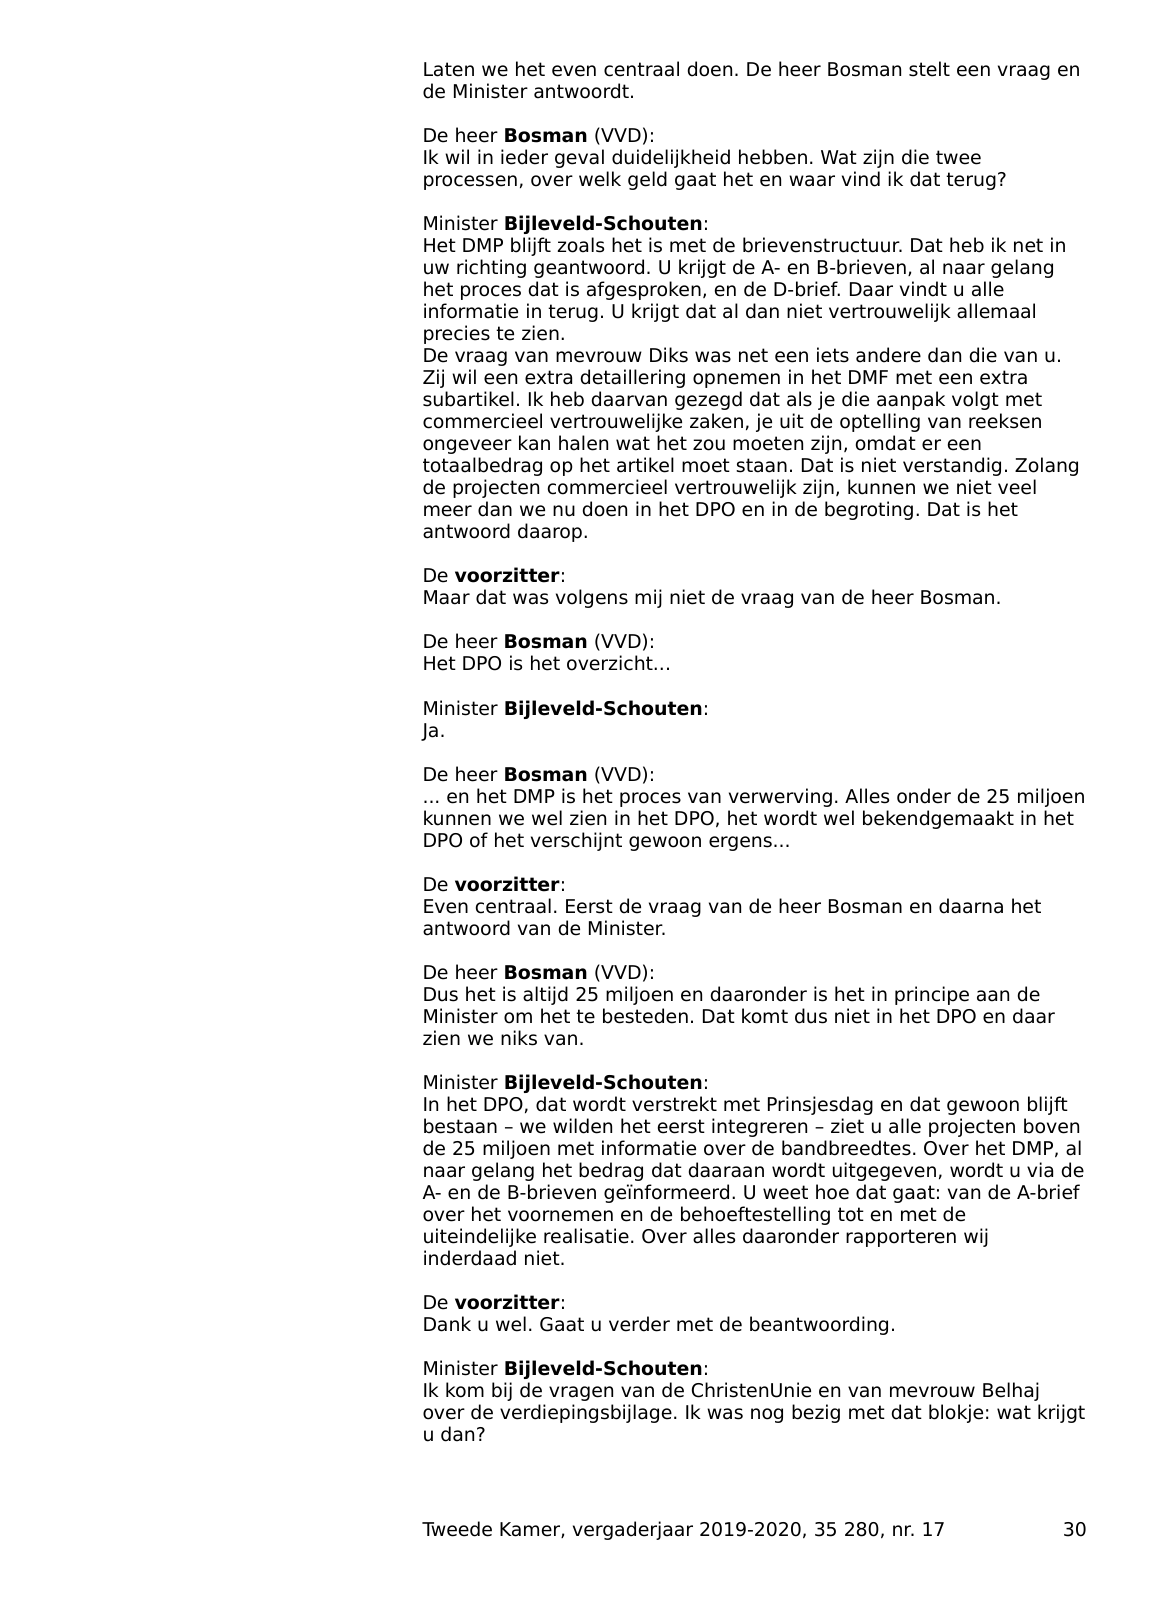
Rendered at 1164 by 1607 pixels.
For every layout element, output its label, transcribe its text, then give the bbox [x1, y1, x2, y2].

text De heer Bosman (VVD): [422, 764, 1087, 786]
text Het DMP blijft zoals het is met de brievenstructuur. Dat heb ik net in uw richting geantwoord. U krijgt de A- en B-brieven, al naar gelang het proces dat is afgesproken, en de D-brief. Daar vindt u alle informatie in terug. U krijgt dat al dan niet vertrouwelijk allemaal precies te zien. [422, 235, 1087, 345]
text Minister Bijleveld-Schouten: [422, 697, 1087, 719]
text Laten we het even centraal doen. De heer Bosman stelt een vraag en de Minister antwoordt. [422, 59, 1087, 103]
text De voorzitter: [422, 874, 1087, 896]
text De heer Bosman (VVD): [422, 962, 1087, 984]
text Minister Bijleveld-Schouten: [422, 1358, 1087, 1380]
text Minister Bijleveld-Schouten: [422, 1072, 1087, 1094]
text Dank u wel. Gaat u verder met de beantwoording. [422, 1314, 1087, 1336]
text De heer Bosman (VVD): [422, 631, 1087, 653]
text De heer Bosman (VVD): [422, 125, 1087, 147]
text De voorzitter: [422, 565, 1087, 587]
text De vraag van mevrouw Diks was net een iets andere dan die van u. Zij wil een extra detaillering opnemen in het DMF met een extra subartikel. Ik heb daarvan gezegd dat als je die aanpak volgt met commercieel vertrouwelijke zaken, je uit de optelling van reeksen ongeveer kan halen wat het zou moeten zijn, omdat er een totaalbedrag op het artikel moet staan. Dat is niet verstandig. Zolang de projecten commercieel vertrouwelijk zijn, kunnen we niet veel meer dan we nu doen in het DPO en in de begroting. Dat is het antwoord daarop. [422, 345, 1087, 543]
text In het DPO, dat wordt verstrekt met Prinsjesdag en dat gewoon blijft bestaan – we wilden het eerst integreren – ziet u alle projecten boven de 25 miljoen met informatie over de bandbreedtes. Over het DMP, al naar gelang het bedrag dat daaraan wordt uitgegeven, wordt u via de A- en de B-brieven geïnformeerd. U weet hoe dat gaat: van de A-brief over het voornemen en de behoeftestelling tot en met de uiteindelijke realisatie. Over alles daaronder rapporteren wij inderdaad niet. [422, 1094, 1087, 1270]
text Minister Bijleveld-Schouten: [422, 213, 1087, 235]
text Maar dat was volgens mij niet de vraag van de heer Bosman. [422, 587, 1087, 609]
text Dus het is altijd 25 miljoen en daaronder is het in principe aan de Minister om het te besteden. Dat komt dus niet in het DPO en daar zien we niks van. [422, 984, 1087, 1050]
text Ik kom bij de vragen van de ChristenUnie en van mevrouw Belhaj over de verdiepingsbijlage. Ik was nog bezig met dat blokje: wat krijgt u dan? [422, 1380, 1087, 1446]
text Even centraal. Eerst de vraag van de heer Bosman en daarna het antwoord van de Minister. [422, 896, 1087, 940]
text Het DPO is het overzicht... [422, 653, 1087, 675]
text ... en het DMP is het proces van verwerving. Alles onder de 25 miljoen kunnen we wel zien in het DPO, het wordt wel bekendgemaakt in het DPO of het verschijnt gewoon ergens... [422, 786, 1087, 852]
text Ja. [422, 719, 1087, 741]
text Ik wil in ieder geval duidelijkheid hebben. Wat zijn die twee processen, over welk geld gaat het en waar vind ik dat terug? [422, 147, 1087, 191]
text De voorzitter: [422, 1292, 1087, 1314]
